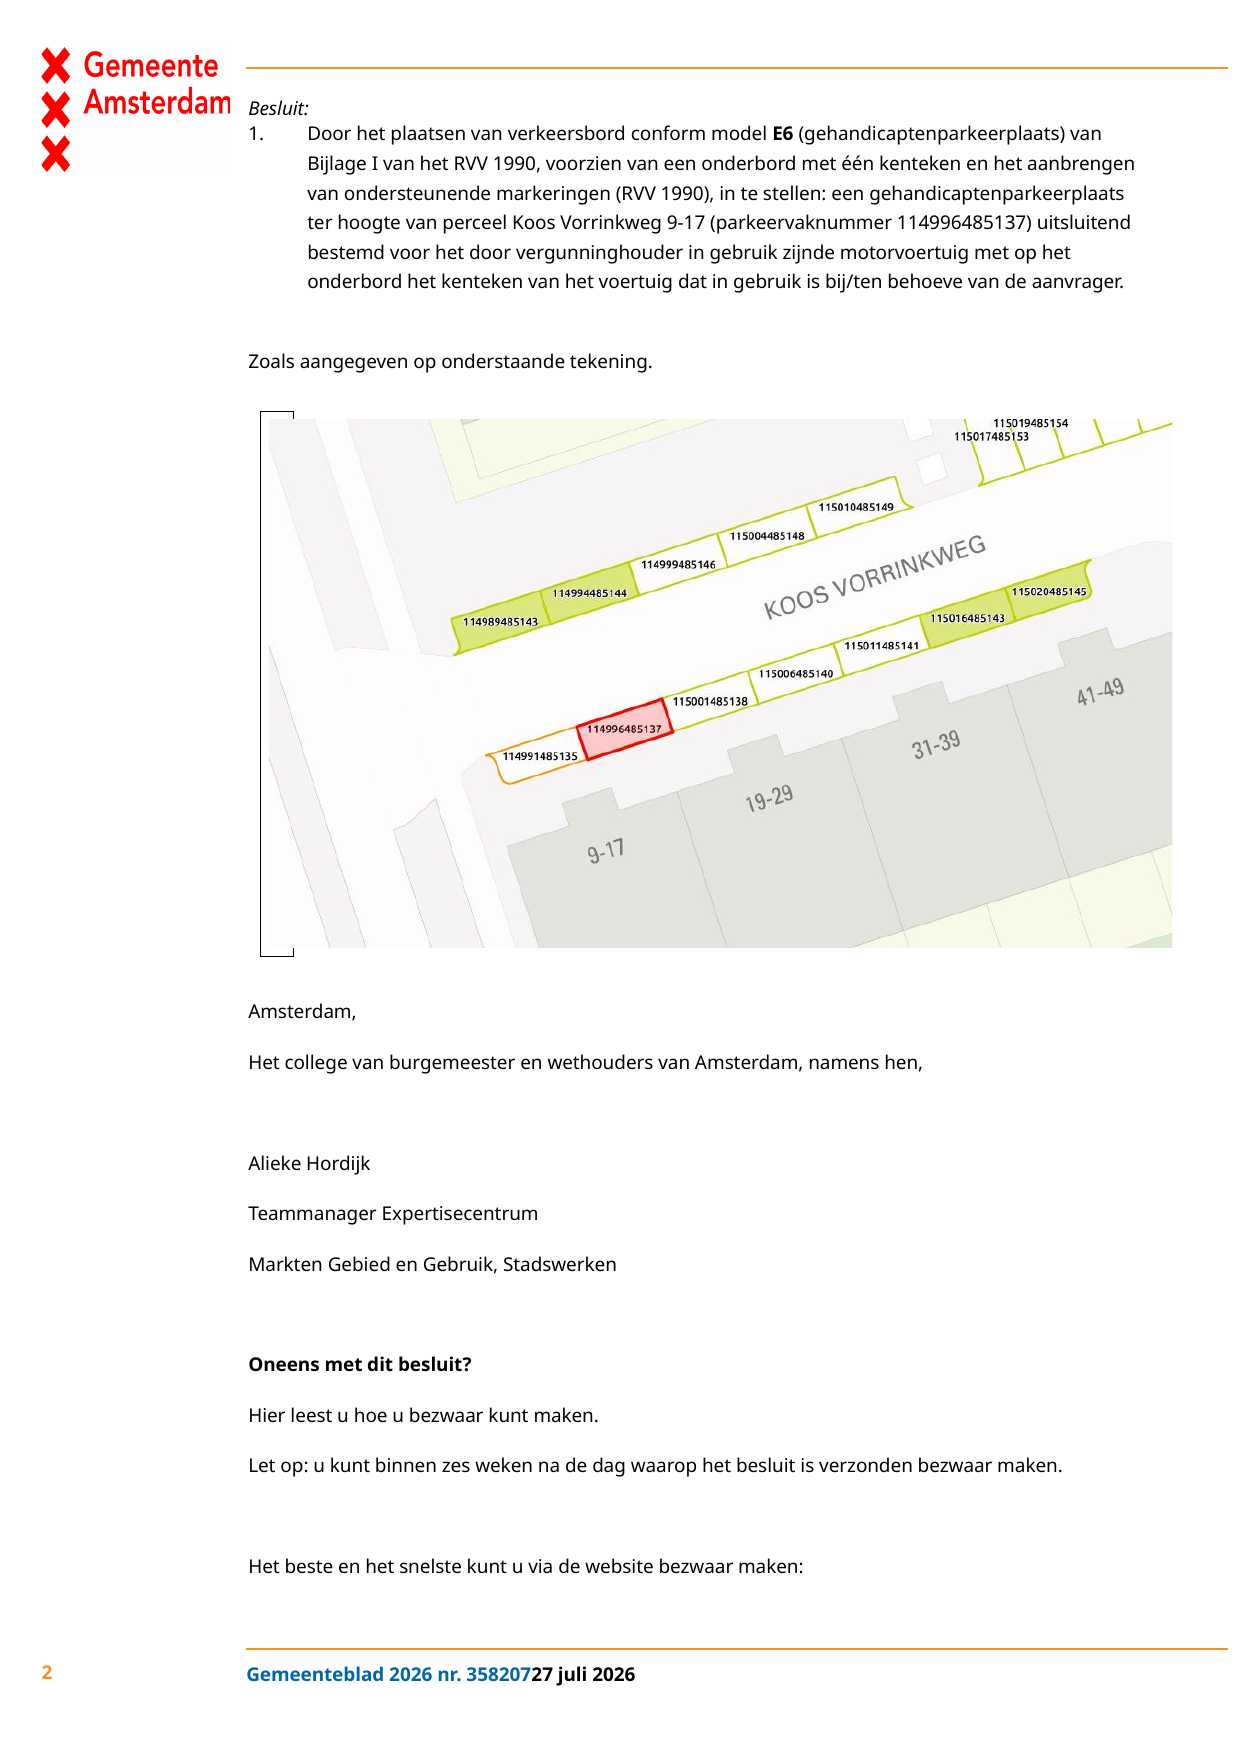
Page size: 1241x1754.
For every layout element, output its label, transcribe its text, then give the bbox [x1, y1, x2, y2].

text Het beste en het snelste kunt u via de website bezwaar maken: [248, 1553, 1152, 1579]
text Let op: u kunt binnen zes weken na de dag waarop het besluit is verzonden bezwaar maken. [248, 1452, 1152, 1478]
picture [268, 419, 1173, 948]
text Markten Gebied en Gebruik, Stadswerken [248, 1251, 1152, 1277]
text Amsterdam, [248, 999, 1152, 1024]
list Door het plaatsen van verkeersbord conform model E6 (gehandicaptenparkeerplaats) van Bijlage I van het RVV 1990, voorzien van een onderbord met één kenteken en het aanbrengen van ondersteunende markeringen (RVV 1990), in te stellen: een gehandicaptenparkeerplaats ter hoogte van perceel Koos Vorrinkweg 9-17 (parkeervaknummer 114996485137) uitsluitend bestemd voor het door vergunninghouder in gebruik zijnde motorvoertuig met op het onderbord het kenteken van het voertuig dat in gebruik is bij/ten behoeve van de aanvrager. [248, 121, 1152, 294]
text Hier leest u hoe u bezwaar kunt maken. [248, 1402, 1152, 1428]
text Alieke Hordijk [248, 1150, 1152, 1176]
text Besluit: [248, 95, 1152, 121]
text Het college van burgemeester en wethouders van Amsterdam, namens hen, [248, 1049, 1152, 1075]
picture [41, 47, 231, 172]
text Oneens met dit besluit? [248, 1352, 1152, 1377]
text Teammanager Expertisecentrum [248, 1200, 1152, 1226]
text Zoals aangegeven op onderstaande tekening. [248, 348, 1152, 374]
